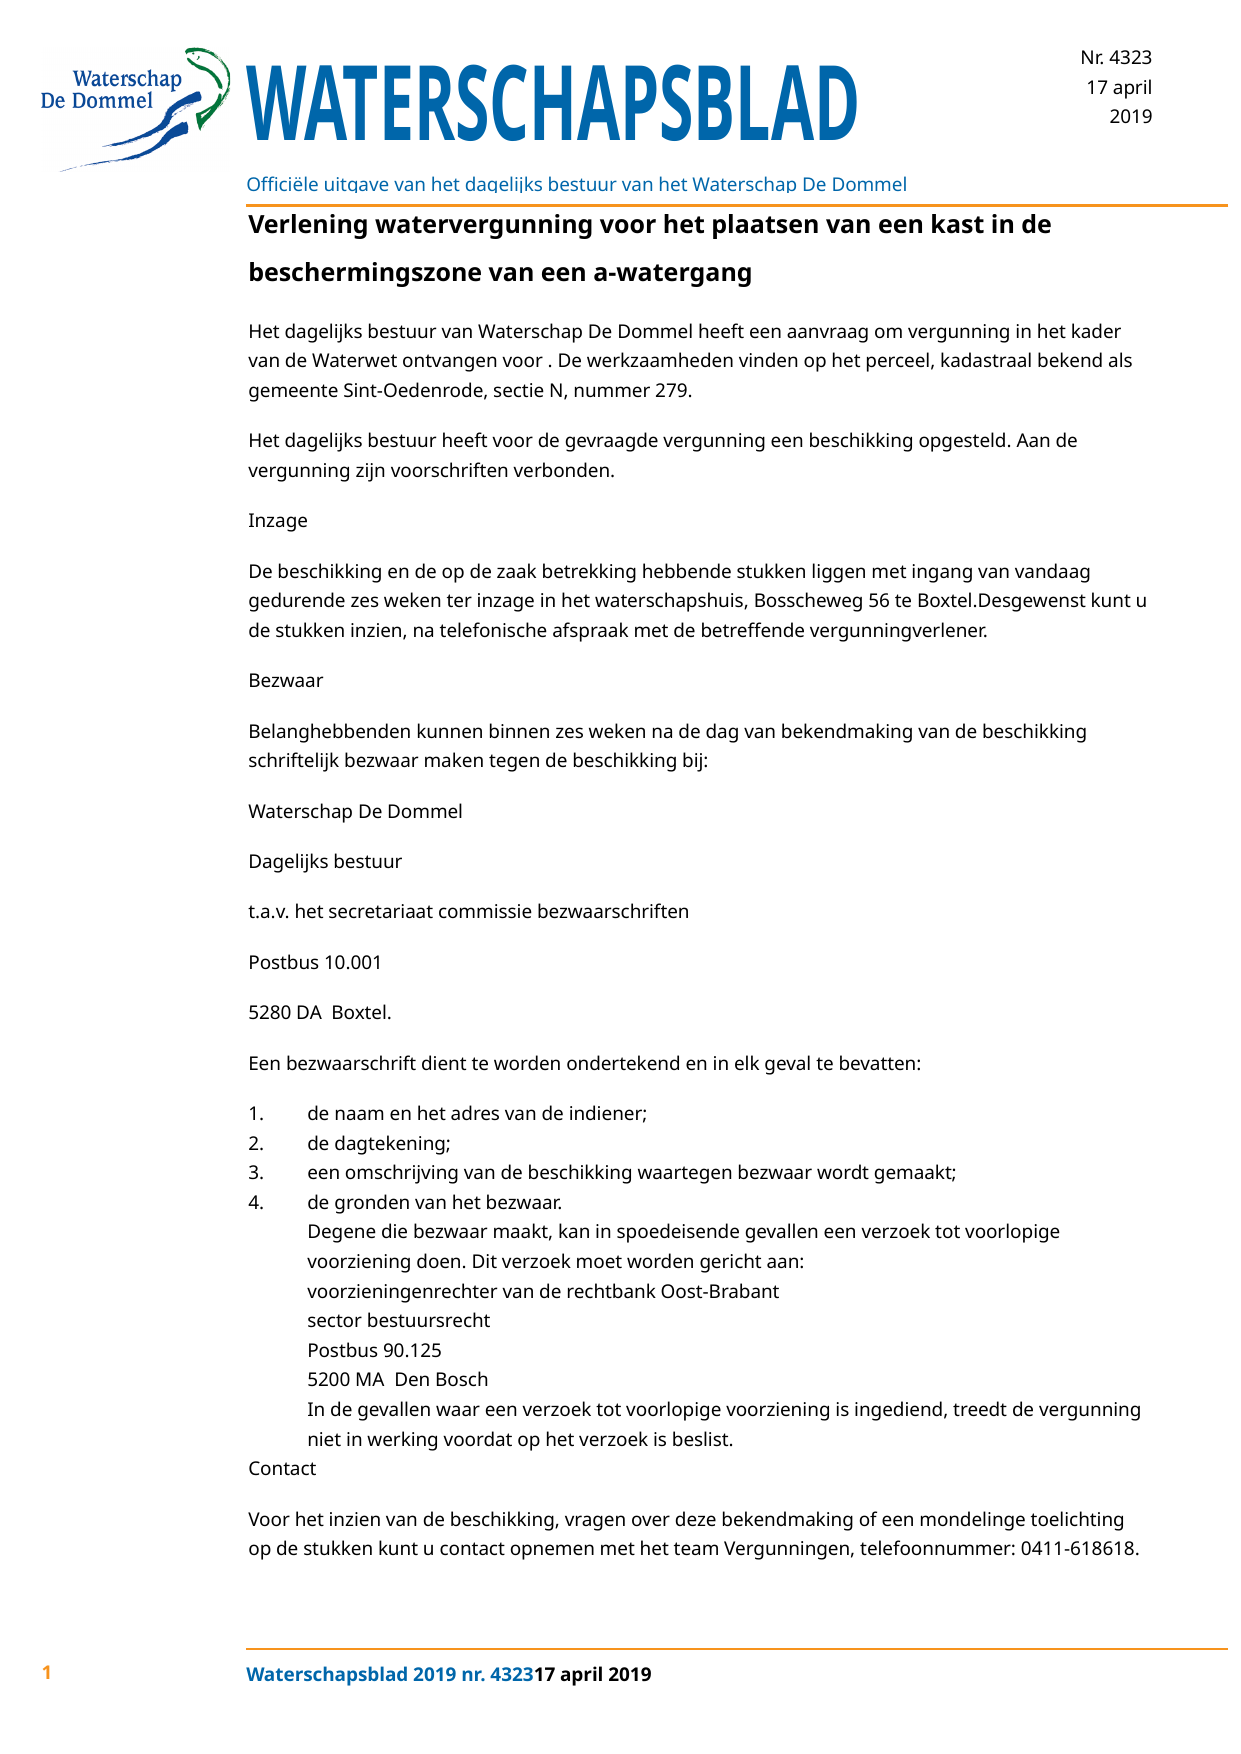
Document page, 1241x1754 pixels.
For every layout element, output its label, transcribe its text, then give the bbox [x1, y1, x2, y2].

list Degene die bezwaar maakt, kan in spoedeisende gevallen een verzoek tot voorlopige voorziening doen. Dit verzoek moet worden gericht aan: [248, 1219, 1152, 1274]
list voorzieningenrechter van de rechtbank Oost-Brabant [248, 1278, 1152, 1304]
text 5280 DA Boxtel. [248, 999, 1152, 1025]
list de dagtekening; [248, 1130, 1152, 1156]
text Dagelijks bestuur [248, 848, 1152, 874]
list sector bestuursrecht [248, 1307, 1152, 1333]
text De beschikking en de op de zaak betrekking hebbende stukken liggen met ingang van vandaag gedurende zes weken ter inzage in het waterschapshuis, Bosscheweg 56 te Boxtel.Desgewenst kunt u de stukken inzien, na telefonische afspraak met de betreffende vergunningverlener. [248, 558, 1152, 643]
list een omschrijving van de beschikking waartegen bezwaar wordt gemaakt; [248, 1159, 1152, 1185]
text Het dagelijks bestuur heeft voor de gevraagde vergunning een beschikking opgesteld. Aan de vergunning zijn voorschriften verbonden. [248, 427, 1152, 483]
list de naam en het adres van de indiener; [248, 1100, 1152, 1126]
list 5200 MA Den Bosch [248, 1367, 1152, 1392]
text Inzage [248, 507, 1152, 533]
picture [41, 47, 231, 172]
text t.a.v. het secretariaat commissie bezwaarschriften [248, 899, 1152, 924]
text Voor het inzien van de beschikking, vragen over deze bekendmaking of een mondelinge toelichting op de stukken kunt u contact opnemen met het team Vergunningen, telefoonnummer: 0411-618618. [248, 1506, 1152, 1561]
list de gronden van het bezwaar. [248, 1189, 1152, 1215]
text Het dagelijks bestuur van Waterschap De Dommel heeft een aanvraag om vergunning in het kader van de Waterwet ontvangen voor . De werkzaamheden vinden op het perceel, kadastraal bekend als gemeente Sint-Oedenrode, sectie N, nummer 279. [248, 318, 1152, 403]
text Bezwaar [248, 667, 1152, 693]
text Postbus 10.001 [248, 949, 1152, 975]
text Verlening watervergunning voor het plaatsen van een kast in de beschermingszone van een a-watergang [248, 207, 1152, 288]
list In de gevallen waar een verzoek tot voorlopige voorziening is ingediend, treedt de vergunning niet in werking voordat op het verzoek is beslist. [248, 1396, 1152, 1452]
list Postbus 90.125 [248, 1337, 1152, 1363]
text Waterschap De Dommel [248, 798, 1152, 824]
text Belanghebbenden kunnen binnen zes weken na de dag van bekendmaking van de beschikking schriftelijk bezwaar maken tegen de beschikking bij: [248, 718, 1152, 773]
text Een bezwaarschrift dient te worden ondertekend en in elk geval te bevatten: [248, 1050, 1152, 1076]
text Contact [248, 1455, 1152, 1481]
